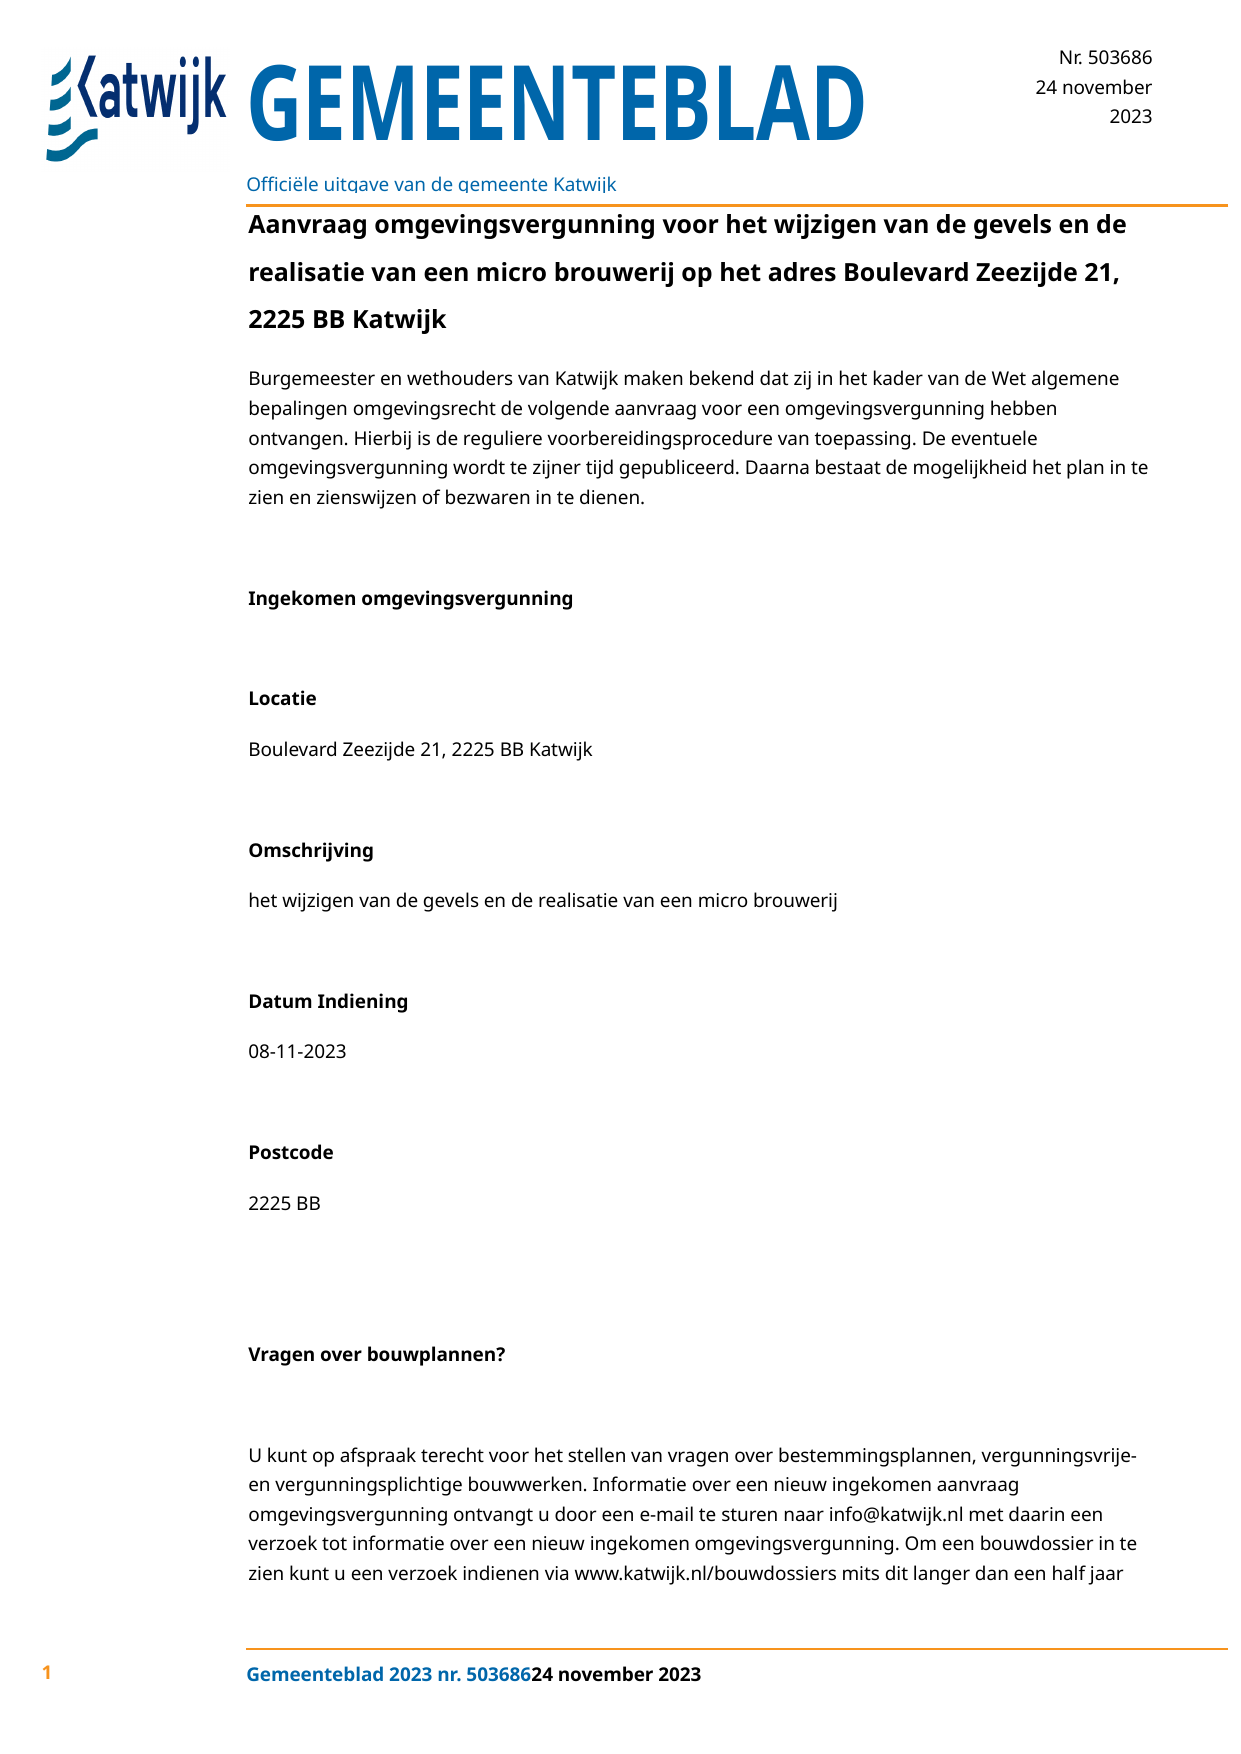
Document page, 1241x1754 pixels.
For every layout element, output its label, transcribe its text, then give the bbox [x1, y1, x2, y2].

text Burgemeester en wethouders van Katwijk maken bekend dat zij in het kader van de Wet algemene bepalingen omgevingsrecht de volgende aanvraag voor een omgevingsvergunning hebben ontvangen. Hierbij is de reguliere voorbereidingsprocedure van toepassing. De eventuele omgevingsvergunning wordt te zijner tijd gepubliceerd. Daarna bestaat de mogelijkheid het plan in te zien en zienswijzen of bezwaren in te dienen. [248, 366, 1152, 509]
text het wijzigen van de gevels en de realisatie van een micro brouwerij [248, 887, 1152, 913]
text 08-11-2023 [248, 1038, 1152, 1064]
text 2225 BB [248, 1190, 1152, 1215]
text Ingekomen omgevingsvergunning [248, 585, 1152, 610]
text Vragen over bouwplannen? [248, 1341, 1152, 1367]
text Aanvraag omgevingsvergunning voor het wijzigen van de gevels en de realisatie van een micro brouwerij op het adres Boulevard Zeezijde 21, 2225 BB Katwijk [248, 207, 1152, 336]
text U kunt op afspraak terecht voor het stellen van vragen over bestemmingsplannen, vergunningsvrije- en vergunningsplichtige bouwwerken. Informatie over een nieuw ingekomen aanvraag omgevingsvergunning ontvangt u door een e-mail te sturen naar info@katwijk.nl met daarin een verzoek tot informatie over een nieuw ingekomen omgevingsvergunning. Om een bouwdossier in te zien kunt u een verzoek indienen via www.katwijk.nl/bouwdossiers mits dit langer dan een half jaar [248, 1442, 1152, 1586]
text Locatie [248, 686, 1152, 711]
text Boulevard Zeezijde 21, 2225 BB Katwijk [248, 736, 1152, 762]
text Postcode [248, 1139, 1152, 1165]
text Omschrijving [248, 837, 1152, 862]
text Datum Indiening [248, 988, 1152, 1014]
picture [41, 47, 231, 172]
